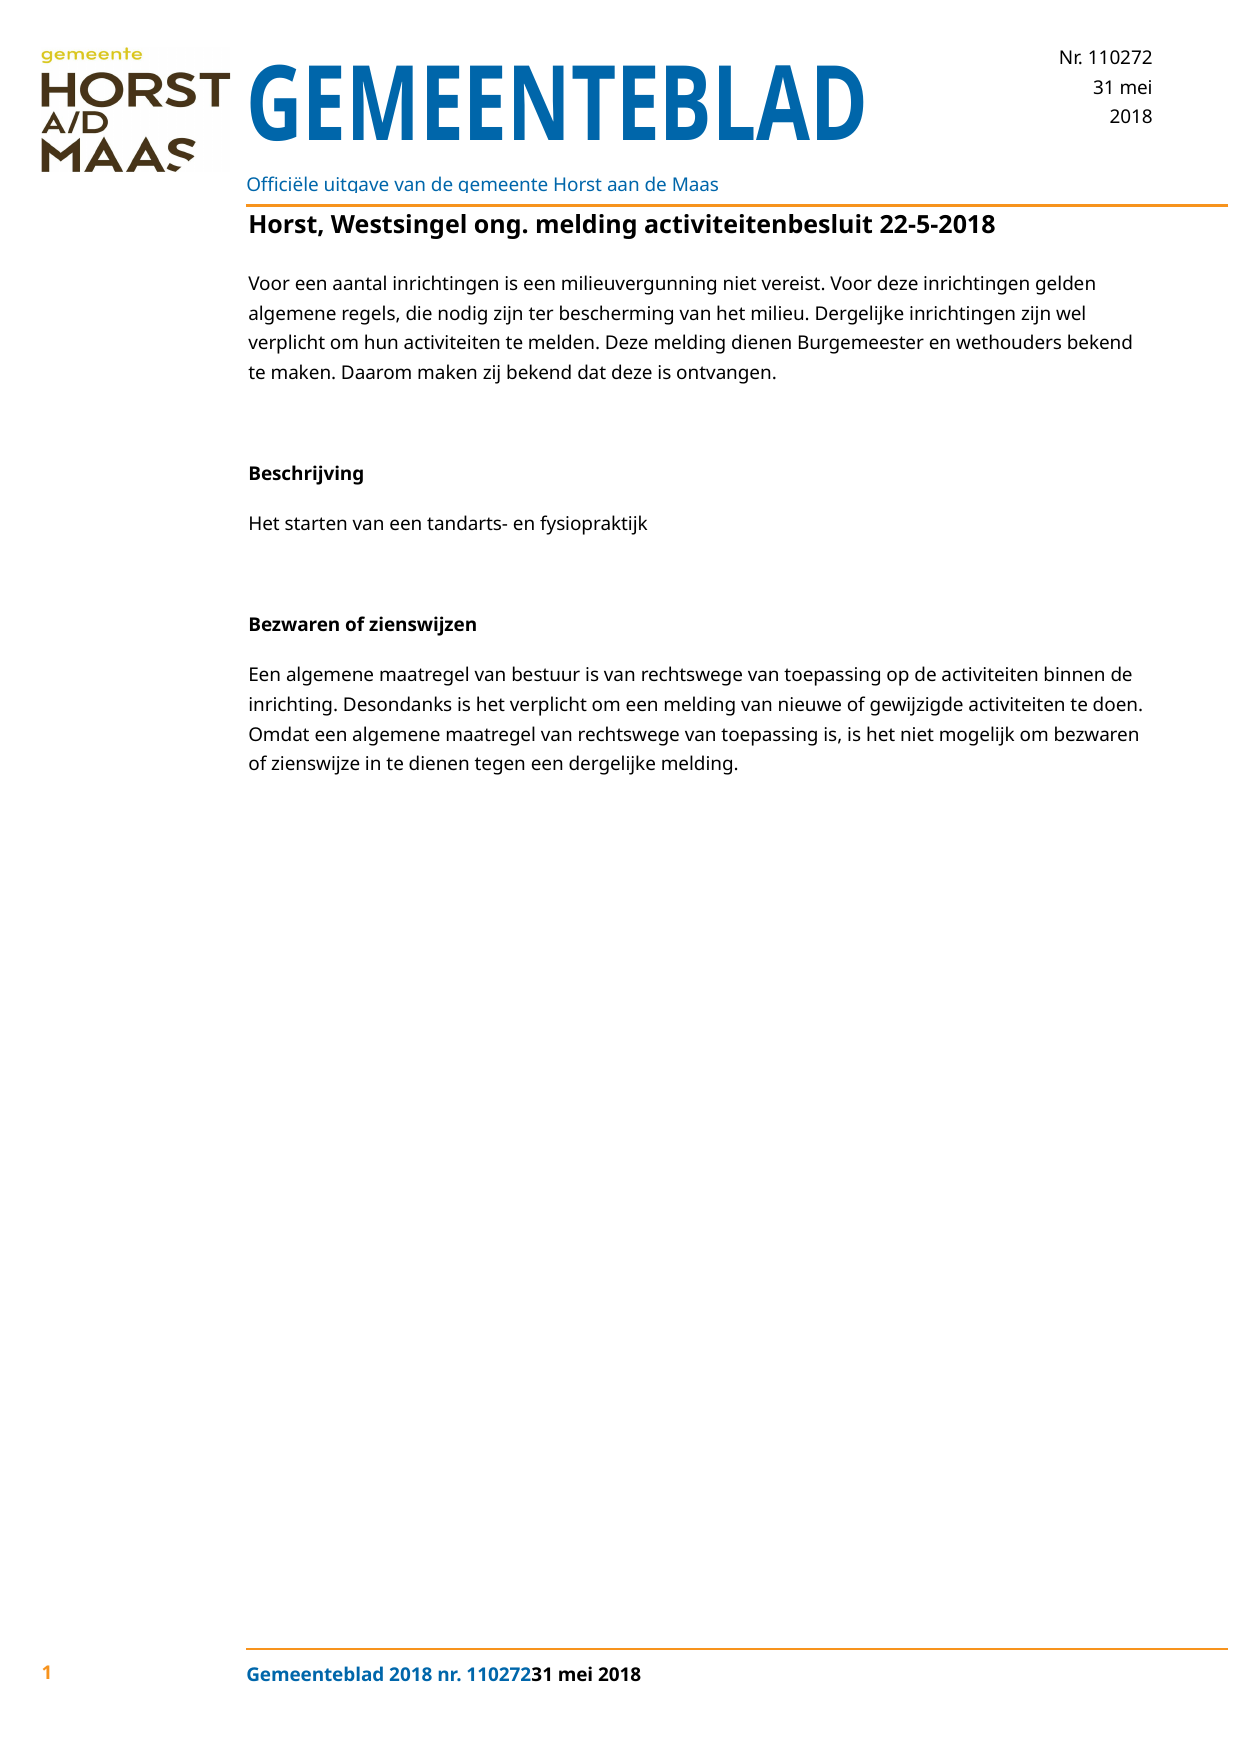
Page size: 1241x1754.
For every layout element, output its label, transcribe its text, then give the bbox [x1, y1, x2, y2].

text Horst, Westsingel ong. melding activiteitenbesluit 22-5-2018 [248, 207, 1152, 241]
text Voor een aantal inrichtingen is een milieuvergunning niet vereist. Voor deze inrichtingen gelden algemene regels, die nodig zijn ter bescherming van het milieu. Dergelijke inrichtingen zijn wel verplicht om hun activiteiten te melden. Deze melding dienen Burgemeester en wethouders bekend te maken. Daarom maken zij bekend dat deze is ontvangen. [248, 270, 1152, 385]
text Bezwaren of zienswijzen [248, 611, 1152, 637]
text Beschrijving [248, 460, 1152, 486]
text Het starten van een tandarts- en fysiopraktijk [248, 510, 1152, 536]
picture [41, 47, 231, 172]
text Een algemene maatregel van bestuur is van rechtswege van toepassing op de activiteiten binnen de inrichting. Desondanks is het verplicht om een melding van nieuwe of gewijzigde activiteiten te doen. Omdat een algemene maatregel van rechtswege van toepassing is, is het niet mogelijk om bezwaren of zienswijze in te dienen tegen een dergelijke melding. [248, 662, 1152, 776]
